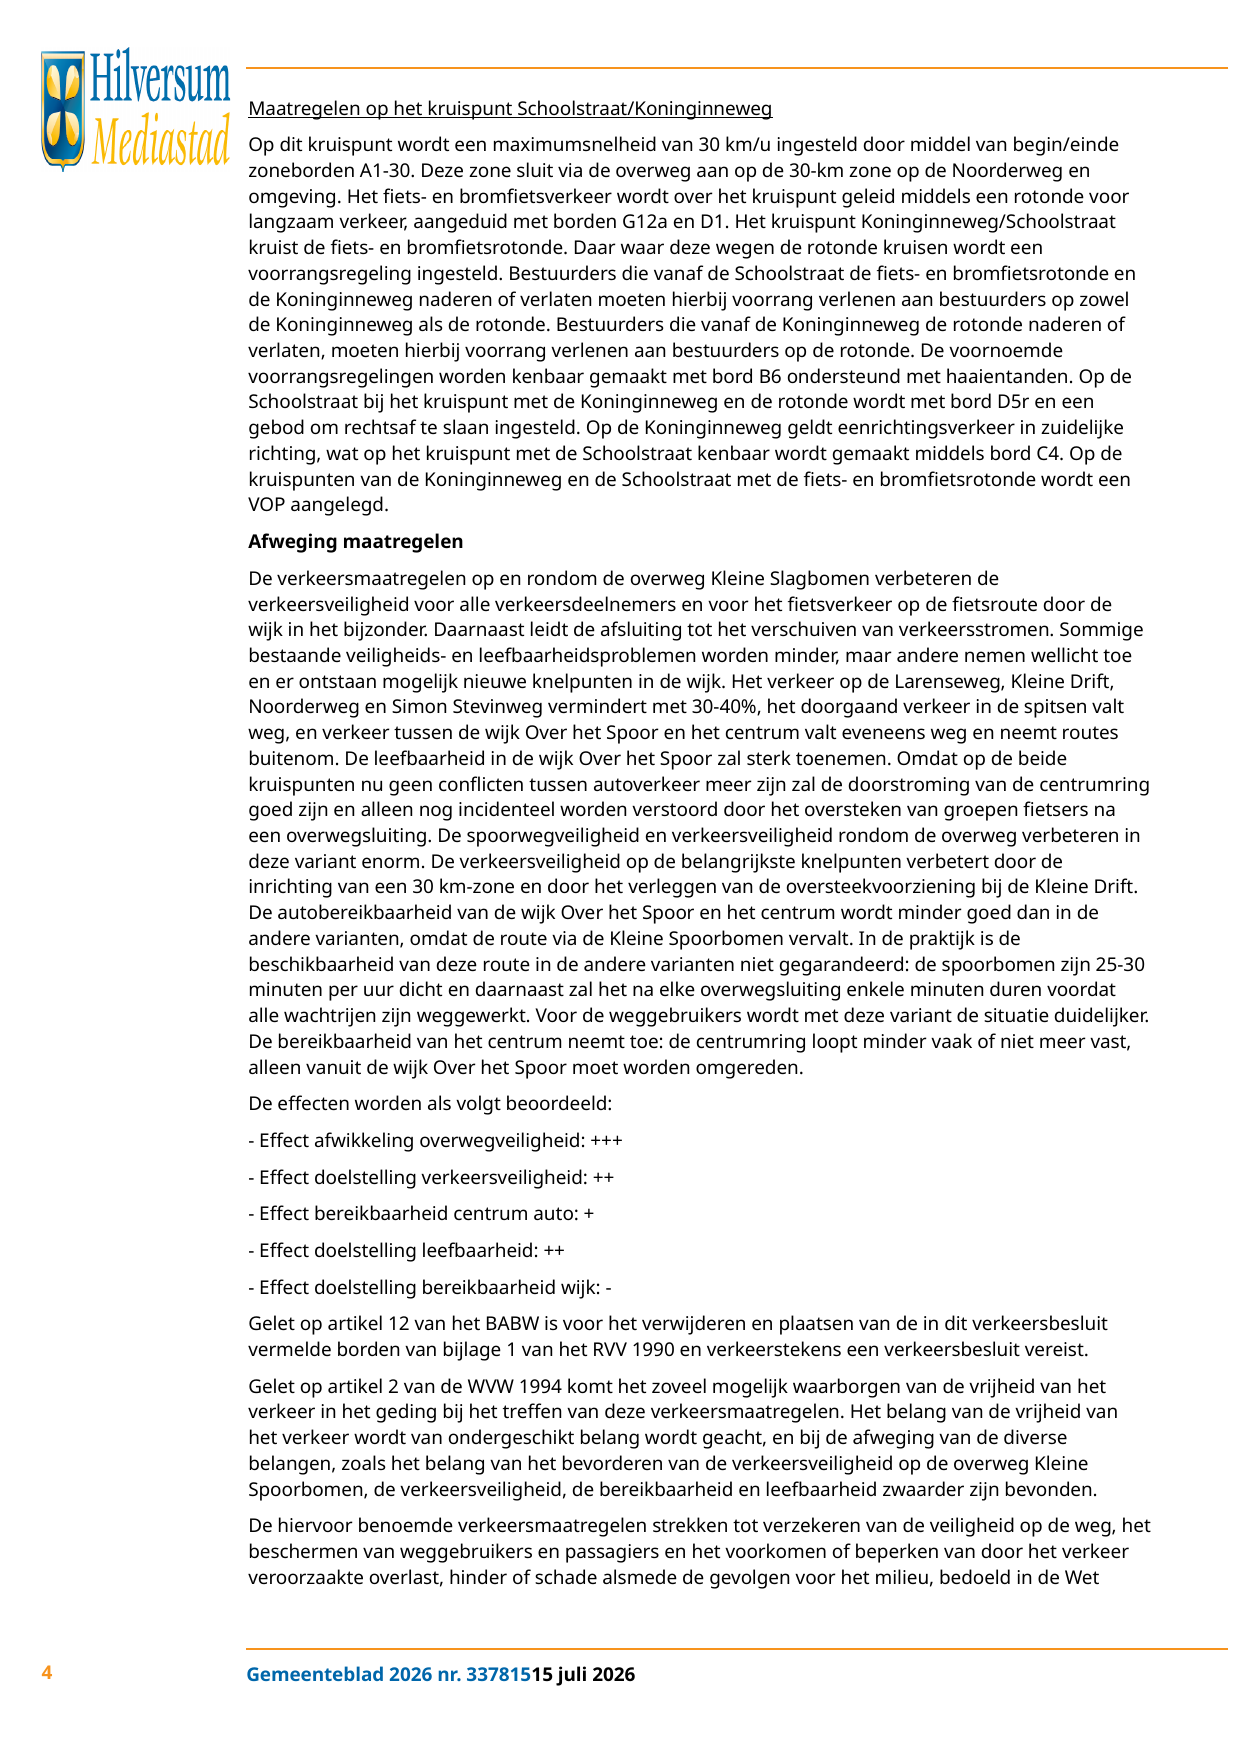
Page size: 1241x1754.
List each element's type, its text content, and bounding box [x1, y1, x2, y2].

text - Effect afwikkeling overwegveiligheid: +++ [248, 1127, 1152, 1153]
text Gelet op artikel 2 van de WVW 1994 komt het zoveel mogelijk waarborgen van de vrijheid van het verkeer in het geding bij het treffen van deze verkeersmaatregelen. Het belang van de vrijheid van het verkeer wordt van ondergeschikt belang wordt geacht, en bij de afweging van de diverse belangen, zoals het belang van het bevorderen van de verkeersveiligheid op de overweg Kleine Spoorbomen, de verkeersveiligheid, de bereikbaarheid en leefbaarheid zwaarder zijn bevonden. [248, 1373, 1152, 1502]
text - Effect bereikbaarheid centrum auto: + [248, 1201, 1152, 1226]
text - Effect doelstelling bereikbaarheid wijk: - [248, 1274, 1152, 1299]
text Maatregelen op het kruispunt Schoolstraat/Koninginneweg [248, 95, 1152, 121]
text De verkeersmaatregelen op en rondom de overweg Kleine Slagbomen verbeteren de verkeersveiligheid voor alle verkeersdeelnemers en voor het fietsverkeer op de fietsroute door de wijk in het bijzonder. Daarnaast leidt de afsluiting tot het verschuiven van verkeersstromen. Sommige bestaande veiligheids- en leefbaarheidsproblemen worden minder, maar andere nemen wellicht toe en er ontstaan mogelijk nieuwe knelpunten in de wijk. Het verkeer op de Larenseweg, Kleine Drift, Noorderweg en Simon Stevinweg vermindert met 30-40%, het doorgaand verkeer in de spitsen valt weg, en verkeer tussen de wijk Over het Spoor en het centrum valt eveneens weg en neemt routes buitenom. De leefbaarheid in de wijk Over het Spoor zal sterk toenemen. Omdat op de beide kruispunten nu geen conflicten tussen autoverkeer meer zijn zal de doorstroming van de centrumring goed zijn en alleen nog incidenteel worden verstoord door het oversteken van groepen fietsers na een overwegsluiting. De spoorwegveiligheid en verkeersveiligheid rondom de overweg verbeteren in deze variant enorm. De verkeersveiligheid op de belangrijkste knelpunten verbetert door de inrichting van een 30 km-zone en door het verleggen van de oversteekvoorziening bij de Kleine Drift. De autobereikbaarheid van de wijk Over het Spoor en het centrum wordt minder goed dan in de andere varianten, omdat de route via de Kleine Spoorbomen vervalt. In de praktijk is de beschikbaarheid van deze route in de andere varianten niet gegarandeerd: de spoorbomen zijn 25-30 minuten per uur dicht en daarnaast zal het na elke overwegsluiting enkele minuten duren voordat alle wachtrijen zijn weggewerkt. Voor de weggebruikers wordt met deze variant de situatie duidelijker. De bereikbaarheid van het centrum neemt toe: de centrumring loopt minder vaak of niet meer vast, alleen vanuit de wijk Over het Spoor moet worden omgereden. [248, 565, 1152, 1079]
text De effecten worden als volgt beoordeeld: [248, 1091, 1152, 1116]
text De hiervoor benoemde verkeersmaatregelen strekken tot verzekeren van de veiligheid op de weg, het beschermen van weggebruikers en passagiers en het voorkomen of beperken van door het verkeer veroorzaakte overlast, hinder of schade alsmede de gevolgen voor het milieu, bedoeld in de Wet [248, 1512, 1152, 1590]
text - Effect doelstelling leefbaarheid: ++ [248, 1237, 1152, 1263]
picture [41, 47, 231, 172]
text Op dit kruispunt wordt een maximumsnelheid van 30 km/u ingesteld door middel van begin/einde zoneborden A1-30. Deze zone sluit via de overweg aan op de 30-km zone op de Noorderweg en omgeving. Het fiets- en bromfietsverkeer wordt over het kruispunt geleid middels een rotonde voor langzaam verkeer, aangeduid met borden G12a en D1. Het kruispunt Koninginneweg/Schoolstraat kruist de fiets- en bromfietsrotonde. Daar waar deze wegen de rotonde kruisen wordt een voorrangsregeling ingesteld. Bestuurders die vanaf de Schoolstraat de fiets- en bromfietsrotonde en de Koninginneweg naderen of verlaten moeten hierbij voorrang verlenen aan bestuurders op zowel de Koninginneweg als de rotonde. Bestuurders die vanaf de Koninginneweg de rotonde naderen of verlaten, moeten hierbij voorrang verlenen aan bestuurders op de rotonde. De voornoemde voorrangsregelingen worden kenbaar gemaakt met bord B6 ondersteund met haaientanden. Op de Schoolstraat bij het kruispunt met de Koninginneweg en de rotonde wordt met bord D5r en een gebod om rechtsaf te slaan ingesteld. Op de Koninginneweg geldt eenrichtingsverkeer in zuidelijke richting, wat op het kruispunt met de Schoolstraat kenbaar wordt gemaakt middels bord C4. Op de kruispunten van de Koninginneweg en de Schoolstraat met de fiets- en bromfietsrotonde wordt een VOP aangelegd. [248, 131, 1152, 517]
text Afweging maatregelen [248, 528, 1152, 554]
text - Effect doelstelling verkeersveiligheid: ++ [248, 1164, 1152, 1189]
text Gelet op artikel 12 van het BABW is voor het verwijderen en plaatsen van de in dit verkeersbesluit vermelde borden van bijlage 1 van het RVV 1990 en verkeerstekens een verkeersbesluit vereist. [248, 1311, 1152, 1362]
